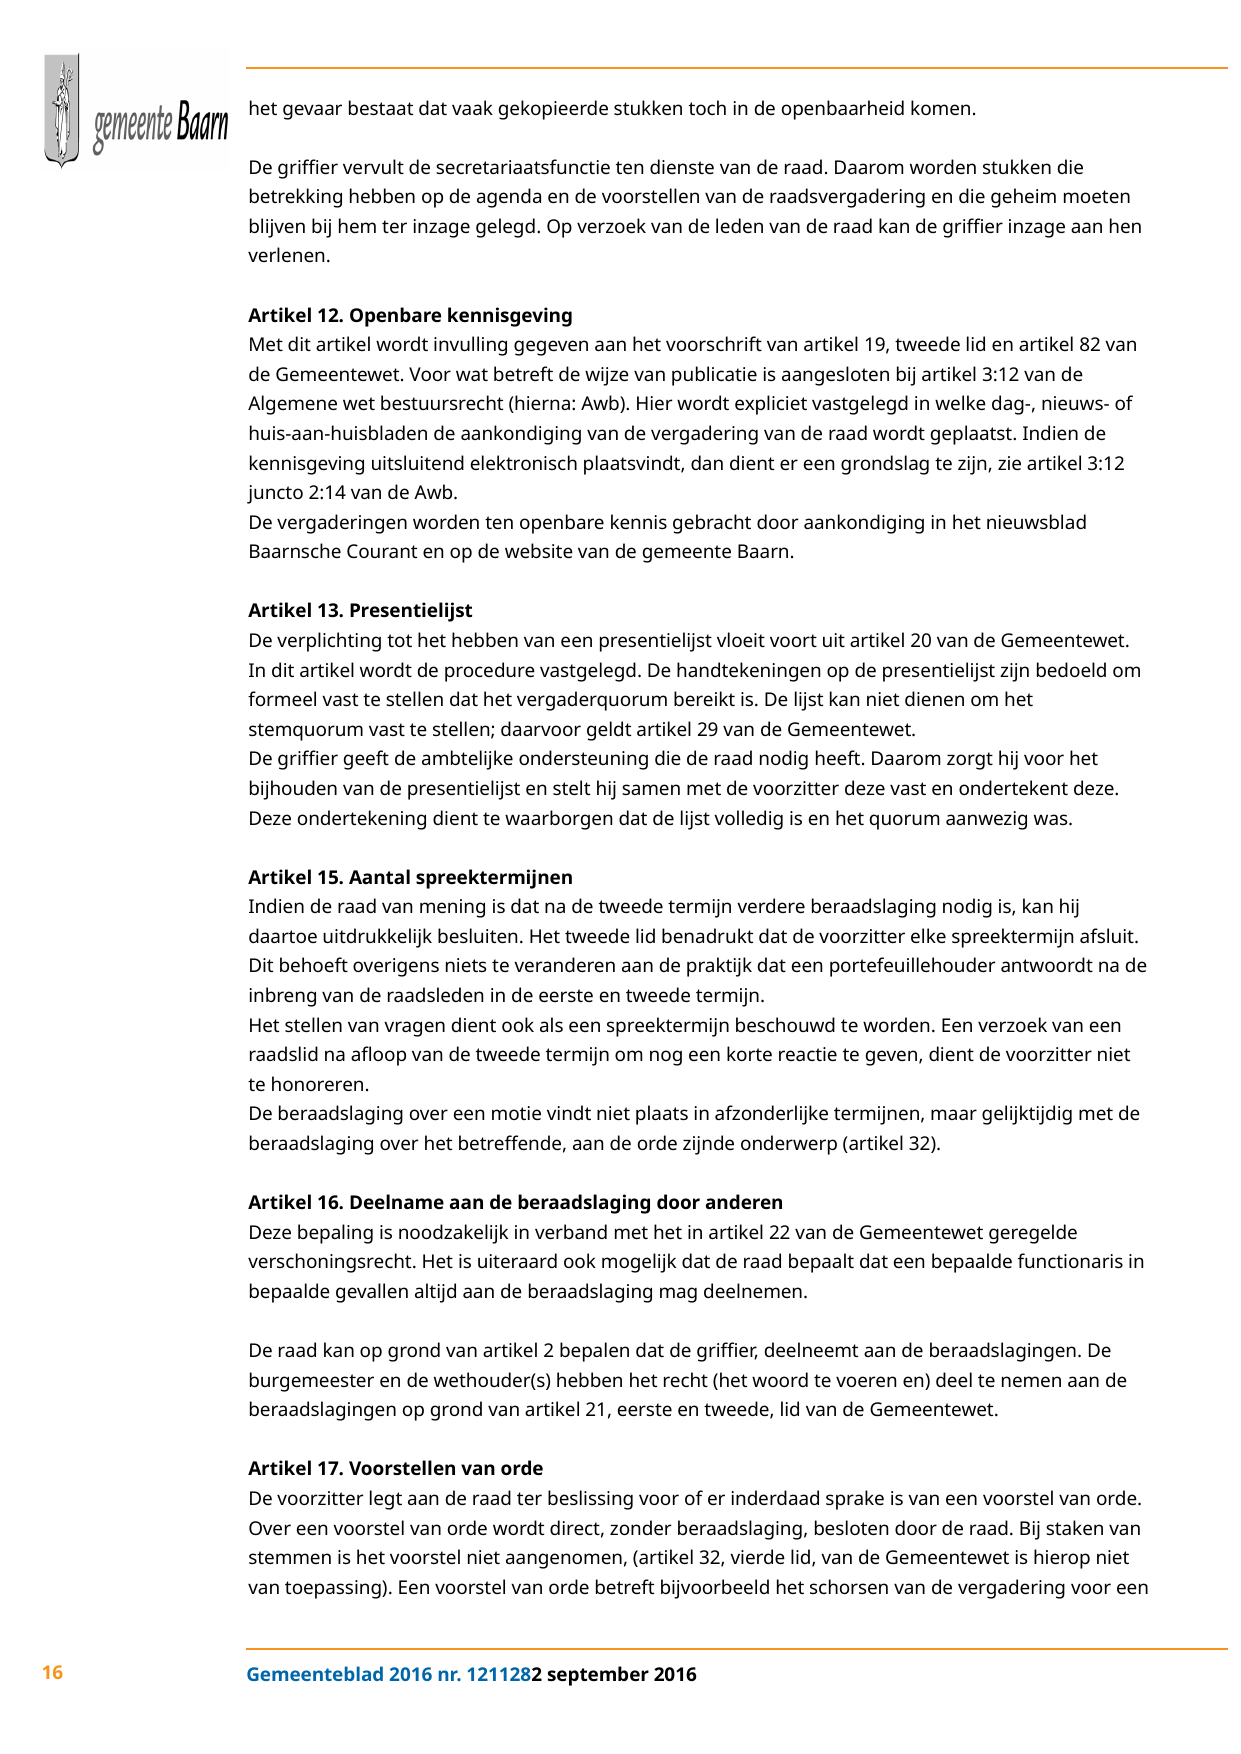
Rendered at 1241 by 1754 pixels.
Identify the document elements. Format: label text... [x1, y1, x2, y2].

text Het stellen van vragen dient ook als een spreektermijn beschouwd te worden. Een verzoek van een raadslid na afloop van de tweede termijn om nog een korte reactie te geven, dient de voorzitter niet te honoreren. [248, 1012, 1152, 1097]
text Deze bepaling is noodzakelijk in verband met het in artikel 22 van de Gemeentewet geregelde verschoningsrecht. Het is uiteraard ook mogelijk dat de raad bepaalt dat een bepaalde functionaris in bepaalde gevallen altijd aan de beraadslaging mag deelnemen. [248, 1219, 1152, 1304]
text Artikel 12. Openbare kennisgeving [248, 302, 1152, 328]
text Artikel 15. Aantal spreektermijnen [248, 864, 1152, 890]
text Indien de raad van mening is dat na de tweede termijn verdere beraadslaging nodig is, kan hij daartoe uitdrukkelijk besluiten. Het tweede lid benadrukt dat de voorzitter elke spreektermijn afsluit. Dit behoeft overigens niets te veranderen aan de praktijk dat een portefeuillehouder antwoordt na de inbreng van de raadsleden in de eerste en tweede termijn. [248, 893, 1152, 1008]
text De griffier vervult de secretariaatsfunctie ten dienste van de raad. Daarom worden stukken die betrekking hebben op de agenda en de voorstellen van de raadsvergadering en die geheim moeten blijven bij hem ter inzage gelegd. Op verzoek van de leden van de raad kan de griffier inzage aan hen verlenen. [248, 154, 1152, 268]
text De vergaderingen worden ten openbare kennis gebracht door aankondiging in het nieuwsblad Baarnsche Courant en op de website van de gemeente Baarn. [248, 509, 1152, 564]
text Met dit artikel wordt invulling gegeven aan het voorschrift van artikel 19, tweede lid en artikel 82 van de Gemeentewet. Voor wat betreft de wijze van publicatie is aangesloten bij artikel 3:12 van de Algemene wet bestuursrecht (hierna: Awb). Hier wordt expliciet vastgelegd in welke dag-, nieuws- of huis-aan-huisbladen de aankondiging van de vergadering van de raad wordt geplaatst. Indien de kennisgeving uitsluitend elektronisch plaatsvindt, dan dient er een grondslag te zijn, zie artikel 3:12 juncto 2:14 van de Awb. [248, 331, 1152, 505]
text De voorzitter legt aan de raad ter beslissing voor of er inderdaad sprake is van een voorstel van orde. Over een voorstel van orde wordt direct, zonder beraadslaging, besloten door de raad. Bij staken van stemmen is het voorstel niet aangenomen, (artikel 32, vierde lid, van de Gemeentewet is hierop niet van toepassing). Een voorstel van orde betreft bijvoorbeeld het schorsen van de vergadering voor een [248, 1485, 1152, 1600]
text De beraadslaging over een motie vindt niet plaats in afzonderlijke termijnen, maar gelijktijdig met de beraadslaging over het betreffende, aan de orde zijnde onderwerp (artikel 32). [248, 1101, 1152, 1156]
text De raad kan op grond van artikel 2 bepalen dat de griffier, deelneemt aan de beraadslagingen. De burgemeester en de wethouder(s) hebben het recht (het woord te voeren en) deel te nemen aan de beraadslagingen op grond van artikel 21, eerste en tweede, lid van de Gemeentewet. [248, 1337, 1152, 1422]
picture [41, 47, 231, 172]
text Artikel 13. Presentielijst [248, 598, 1152, 623]
text De verplichting tot het hebben van een presentielijst vloeit voort uit artikel 20 van de Gemeentewet. In dit artikel wordt de procedure vastgelegd. De handtekeningen op de presentielijst zijn bedoeld om formeel vast te stellen dat het vergaderquorum bereikt is. De lijst kan niet dienen om het stemquorum vast te stellen; daarvoor geldt artikel 29 van de Gemeentewet. [248, 627, 1152, 742]
text het gevaar bestaat dat vaak gekopieerde stukken toch in de openbaarheid komen. [248, 95, 1152, 121]
text De griffier geeft de ambtelijke ondersteuning die de raad nodig heeft. Daarom zorgt hij voor het bijhouden van de presentielijst en stelt hij samen met de voorzitter deze vast en ondertekent deze. Deze ondertekening dient te waarborgen dat de lijst volledig is en het quorum aanwezig was. [248, 746, 1152, 831]
text Artikel 16. Deelname aan de beraadslaging door anderen [248, 1189, 1152, 1215]
text Artikel 17. Voorstellen van orde [248, 1456, 1152, 1481]
